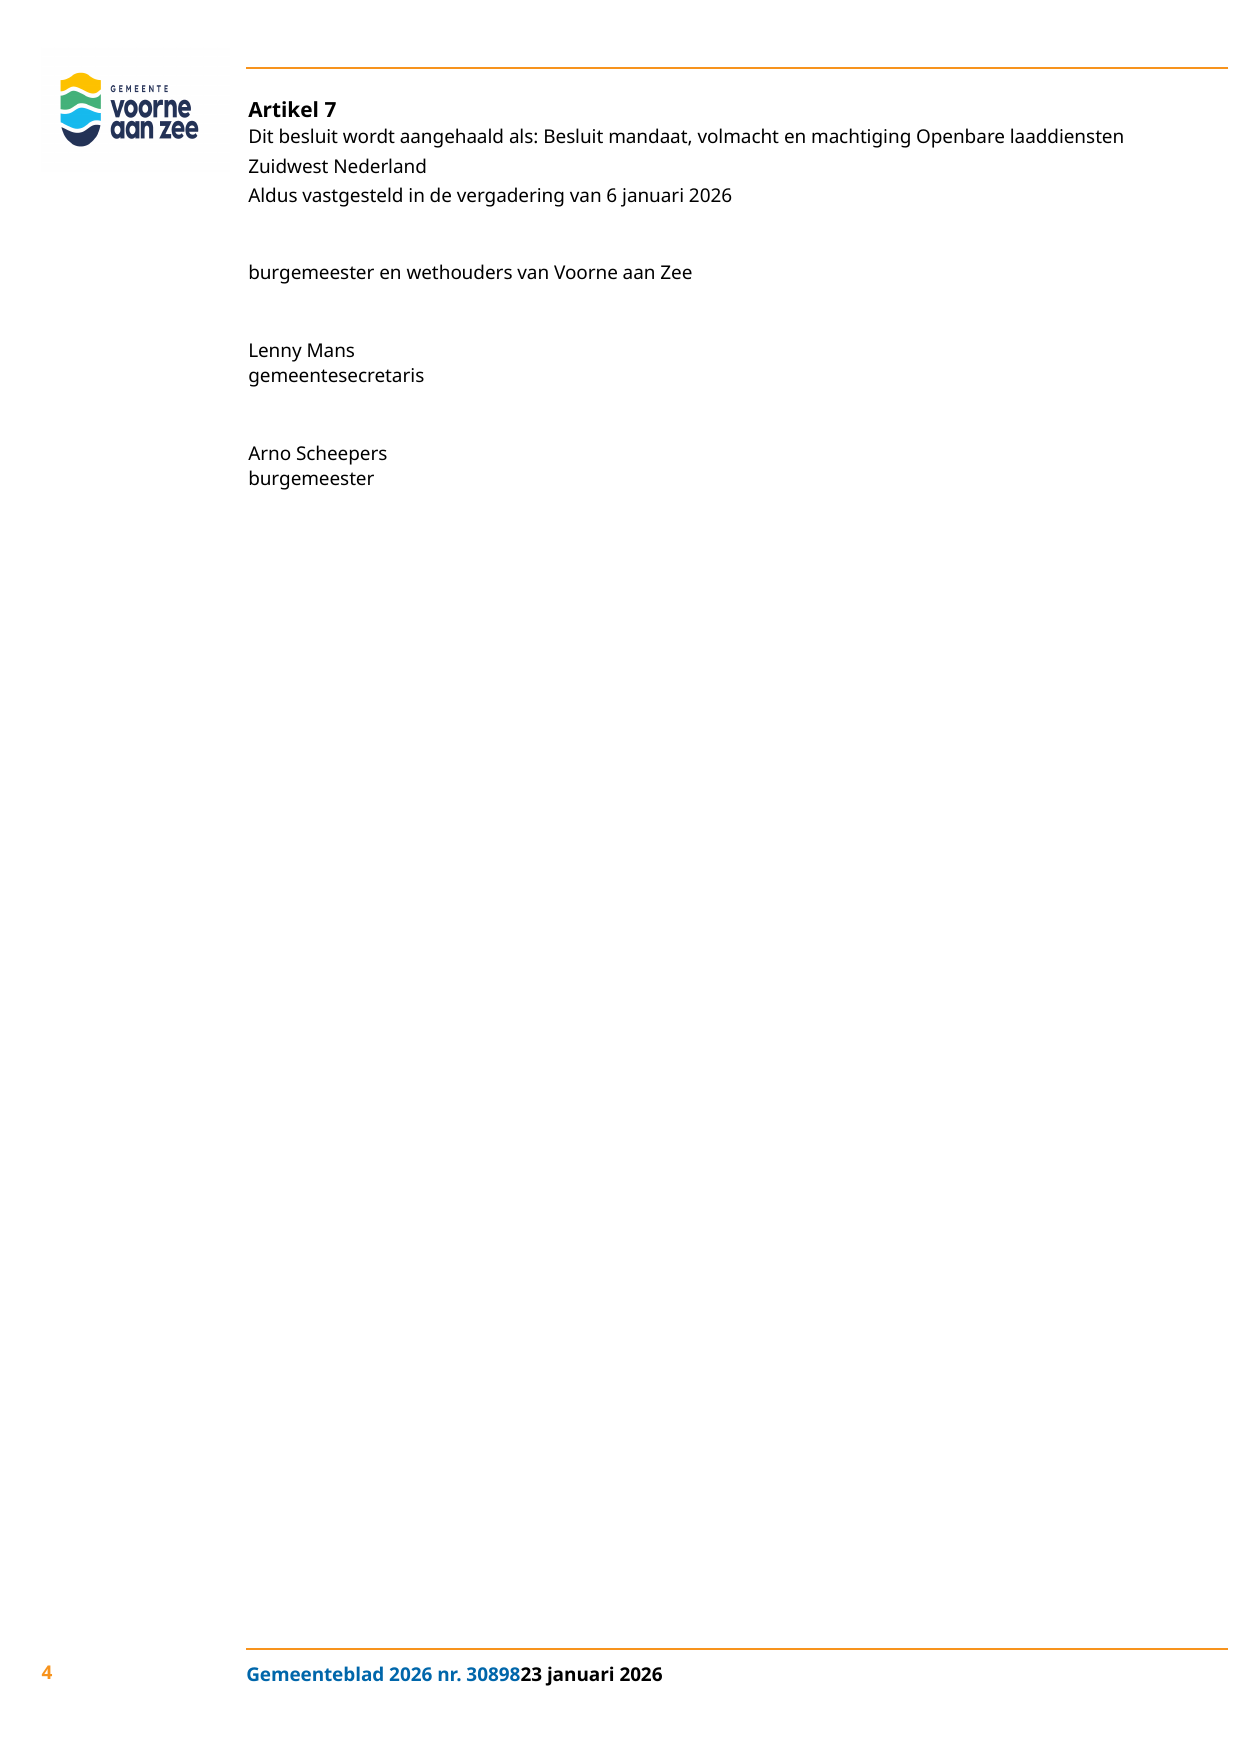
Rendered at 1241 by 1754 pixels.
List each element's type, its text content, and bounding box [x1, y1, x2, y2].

text Arno Scheepers [248, 440, 1152, 465]
text Dit besluit wordt aangehaald als: Besluit mandaat, volmacht en machtiging Openbare laaddiensten Zuidwest Nederland [248, 123, 1152, 178]
picture [41, 47, 231, 172]
text gemeentesecretaris [248, 362, 1152, 388]
text Aldus vastgesteld in de vergadering van 6 januari 2026 [248, 182, 1152, 208]
text burgemeester en wethouders van Voorne aan Zee [248, 259, 1152, 285]
text Lenny Mans [248, 337, 1152, 362]
text burgemeester [248, 465, 1152, 491]
text Artikel 7 [248, 95, 1152, 123]
